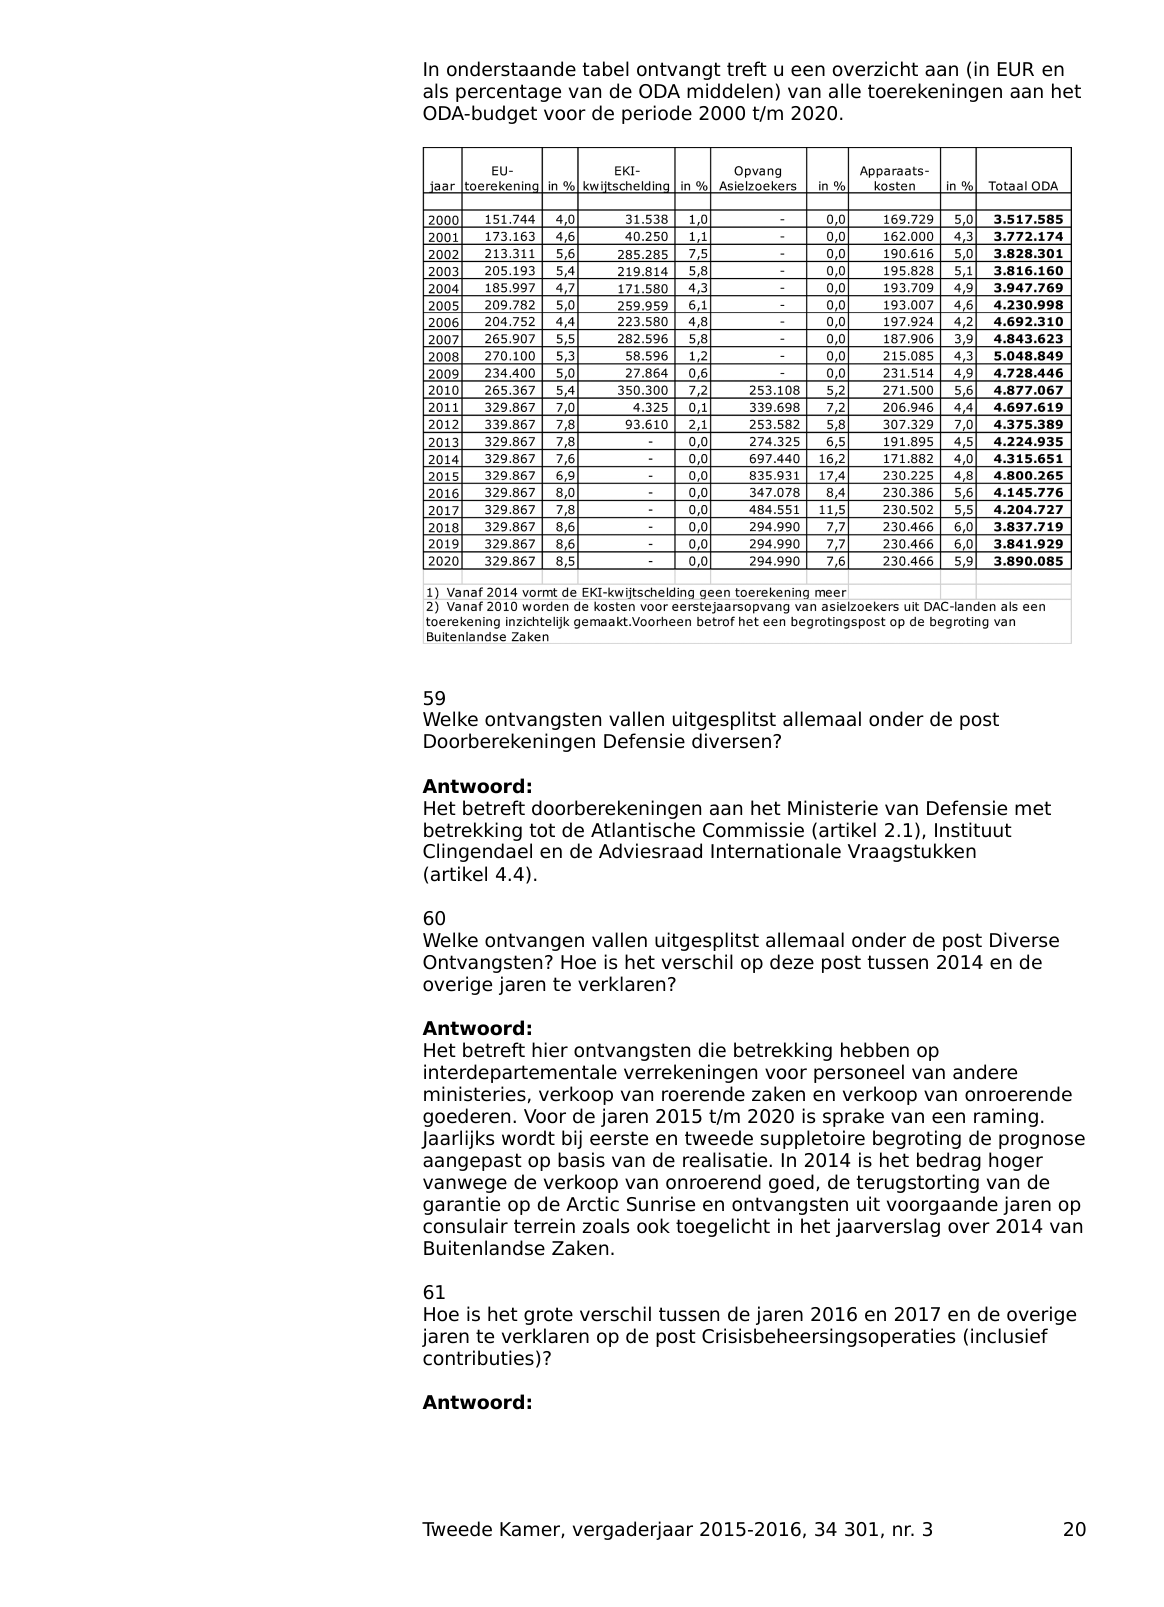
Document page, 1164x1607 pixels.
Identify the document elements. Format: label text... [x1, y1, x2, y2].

text Welke ontvangen vallen uitgesplitst allemaal onder de post Diverse Ontvangsten? Hoe is het verschil op deze post tussen 2014 en de overige jaren te verklaren? [422, 929, 1087, 996]
text 60 [422, 908, 1087, 929]
text Hoe is het grote verschil tussen de jaren 2016 en 2017 en de overige jaren te verklaren op de post Crisisbeheersingsoperaties (inclusief contributies)? [422, 1304, 1087, 1369]
text 59 [422, 687, 1087, 709]
text Antwoord: [422, 1018, 1087, 1040]
text Antwoord: [422, 1392, 1087, 1414]
text In onderstaande tabel ontvangt treft u een overzicht aan (in EUR en als percentage van de ODA middelen) van alle toerekeningen aan het ODA-budget voor de periode 2000 t/m 2020. [422, 59, 1087, 125]
text Antwoord: [422, 776, 1087, 797]
text Welke ontvangsten vallen uitgesplitst allemaal onder de post Doorberekeningen Defensie diversen? [422, 709, 1087, 753]
text Het betreft doorberekeningen aan het Ministerie van Defensie met betrekking tot de Atlantische Commissie (artikel 2.1), Instituut Clingendael en de Adviesraad Internationale Vraagstukken (artikel 4.4). [422, 797, 1087, 885]
text Het betreft hier ontvangsten die betrekking hebben op interdepartementale verrekeningen voor personeel van andere ministeries, verkoop van roerende zaken en verkoop van onroerende goederen. Voor de jaren 2015 t/m 2020 is sprake van een raming. Jaarlijks wordt bij eerste en tweede suppletoire begroting de prognose aangepast op basis van de realisatie. In 2014 is het bedrag hoger vanwege de verkoop van onroerend goed, de terugstorting van de garantie op de Arctic Sunrise en ontvangsten uit voorgaande jaren op consulair terrein zoals ook toegelicht in het jaarverslag over 2014 van Buitenlandse Zaken. [422, 1040, 1087, 1259]
picture [422, 147, 1072, 644]
text 61 [422, 1282, 1087, 1304]
